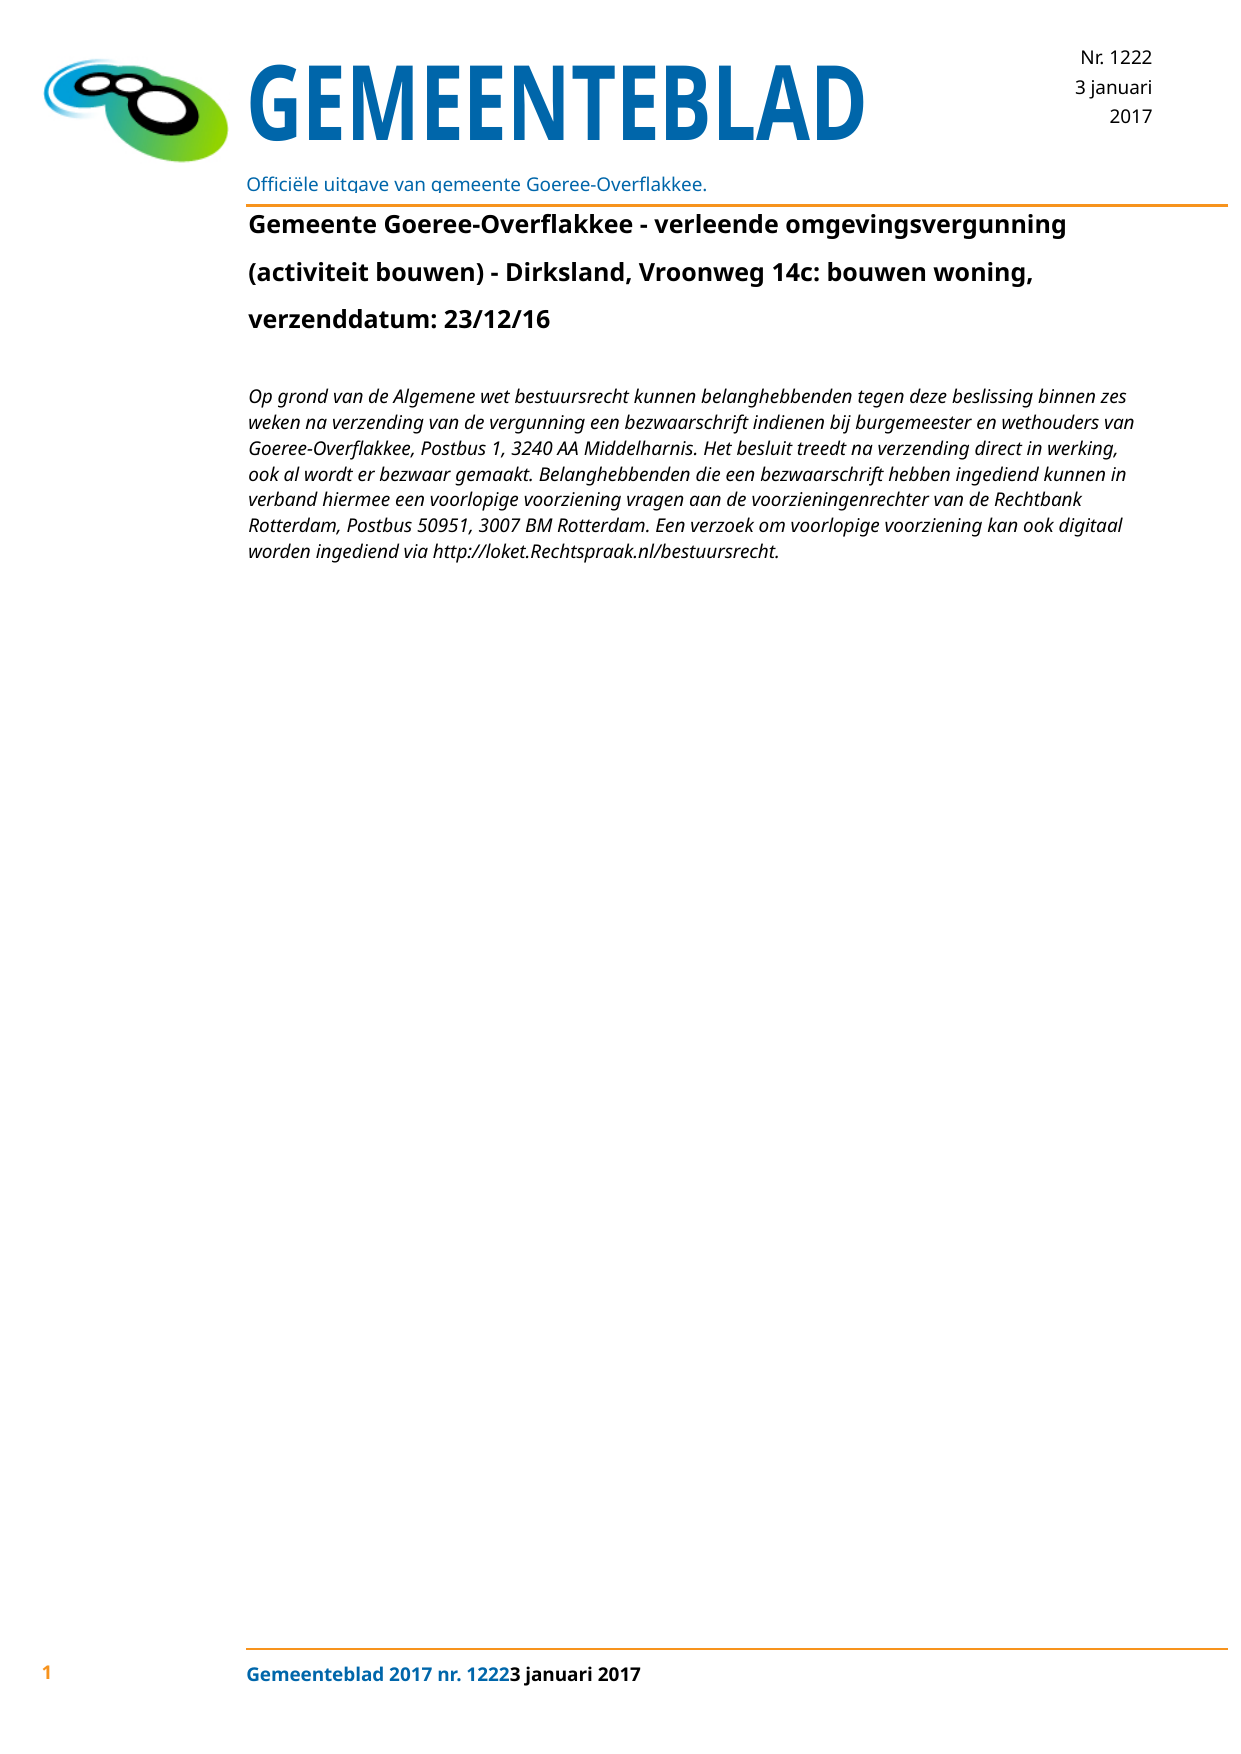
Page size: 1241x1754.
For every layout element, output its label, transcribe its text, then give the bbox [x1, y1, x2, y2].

picture [41, 47, 231, 172]
text Op grond van de Algemene wet bestuursrecht kunnen belanghebbenden tegen deze beslissing binnen zes weken na verzending van de vergunning een bezwaarschrift indienen bij burgemeester en wethouders van Goeree-Overflakkee, Postbus 1, 3240 AA Middelharnis. Het besluit treedt na verzending direct in werking, ook al wordt er bezwaar gemaakt. Belanghebbenden die een bezwaarschrift hebben ingediend kunnen in verband hiermee een voorlopige voorziening vragen aan de voorzieningenrechter van de Rechtbank Rotterdam, Postbus 50951, 3007 BM Rotterdam. Een verzoek om voorlopige voorziening kan ook digitaal worden ingediend via http://loket.Rechtspraak.nl/bestuursrecht. [248, 384, 1152, 564]
text Gemeente Goeree-Overflakkee - verleende omgevingsvergunning (activiteit bouwen) - Dirksland, Vroonweg 14c: bouwen woning, verzenddatum: 23/12/16 [248, 207, 1152, 336]
